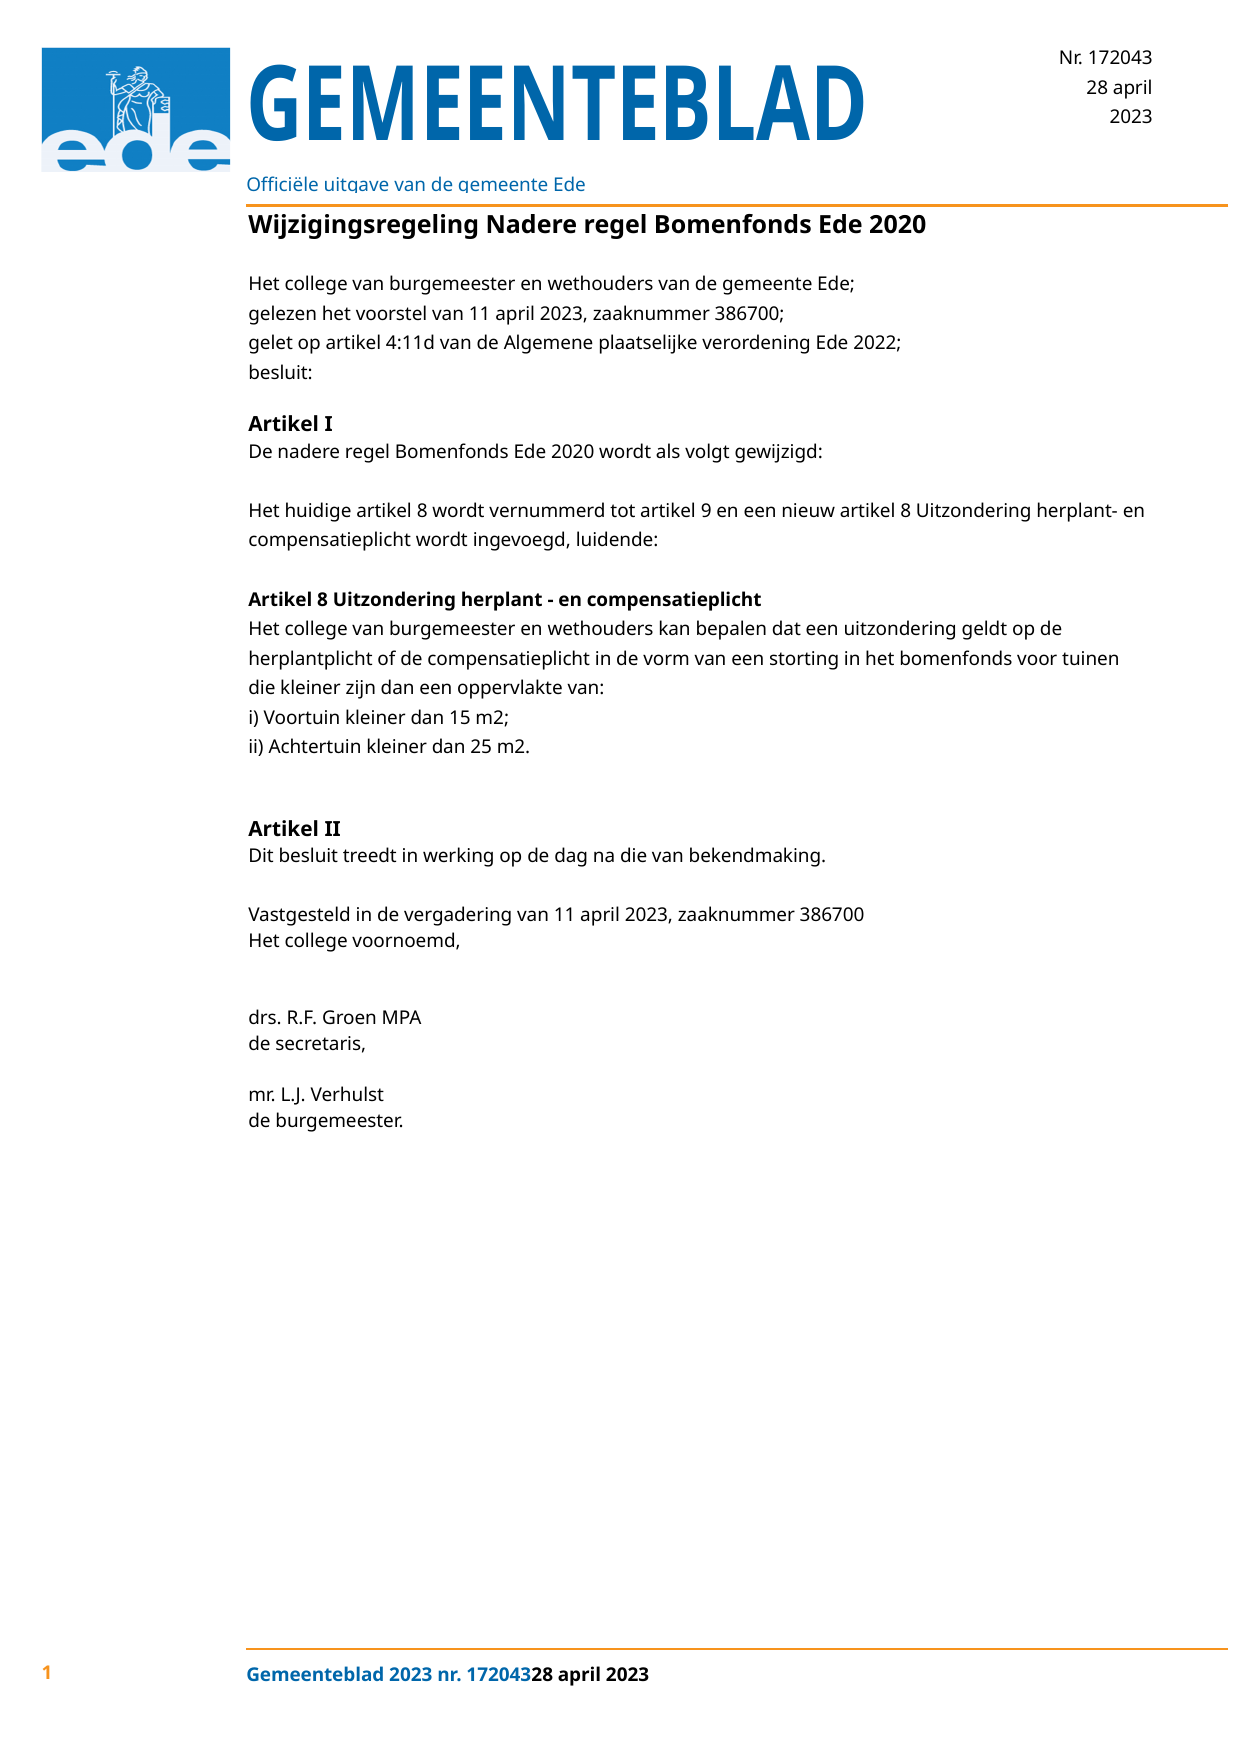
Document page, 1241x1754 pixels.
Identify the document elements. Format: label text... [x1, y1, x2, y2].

text gelet op artikel 4:11d van de Algemene plaatselijke verordening Ede 2022; [248, 329, 1152, 355]
text mr. L.J. Verhulst [248, 1081, 1152, 1107]
text Artikel II [248, 814, 1152, 842]
text Het college van burgemeester en wethouders van de gemeente Ede; [248, 270, 1152, 296]
text drs. R.F. Groen MPA [248, 1004, 1152, 1030]
text De nadere regel Bomenfonds Ede 2020 wordt als volgt gewijzigd: [248, 438, 1152, 464]
picture [41, 47, 231, 172]
text de secretaris, [248, 1030, 1152, 1056]
text Vastgesteld in de vergadering van 11 april 2023, zaaknummer 386700 [248, 901, 1152, 927]
text Artikel I [248, 409, 1152, 438]
text Het college voornoemd, [248, 927, 1152, 953]
text ii) Achtertuin kleiner dan 25 m2. [248, 734, 1152, 759]
text Het huidige artikel 8 wordt vernummerd tot artikel 9 en een nieuw artikel 8 Uitzondering herplant- en compensatieplicht wordt ingevoegd, luidende: [248, 497, 1152, 552]
text Het college van burgemeester en wethouders kan bepalen dat een uitzondering geldt op de herplantplicht of de compensatieplicht in de vorm van een storting in het bomenfonds voor tuinen die kleiner zijn dan een oppervlakte van: [248, 615, 1152, 700]
text i) Voortuin kleiner dan 15 m2; [248, 704, 1152, 730]
text Artikel 8 Uitzondering herplant - en compensatieplicht [248, 586, 1152, 612]
text besluit: [248, 359, 1152, 385]
text gelezen het voorstel van 11 april 2023, zaaknummer 386700; [248, 300, 1152, 326]
text Dit besluit treedt in werking op de dag na die van bekendmaking. [248, 842, 1152, 868]
text Wijzigingsregeling Nadere regel Bomenfonds Ede 2020 [248, 207, 1152, 241]
text de burgemeester. [248, 1107, 1152, 1133]
